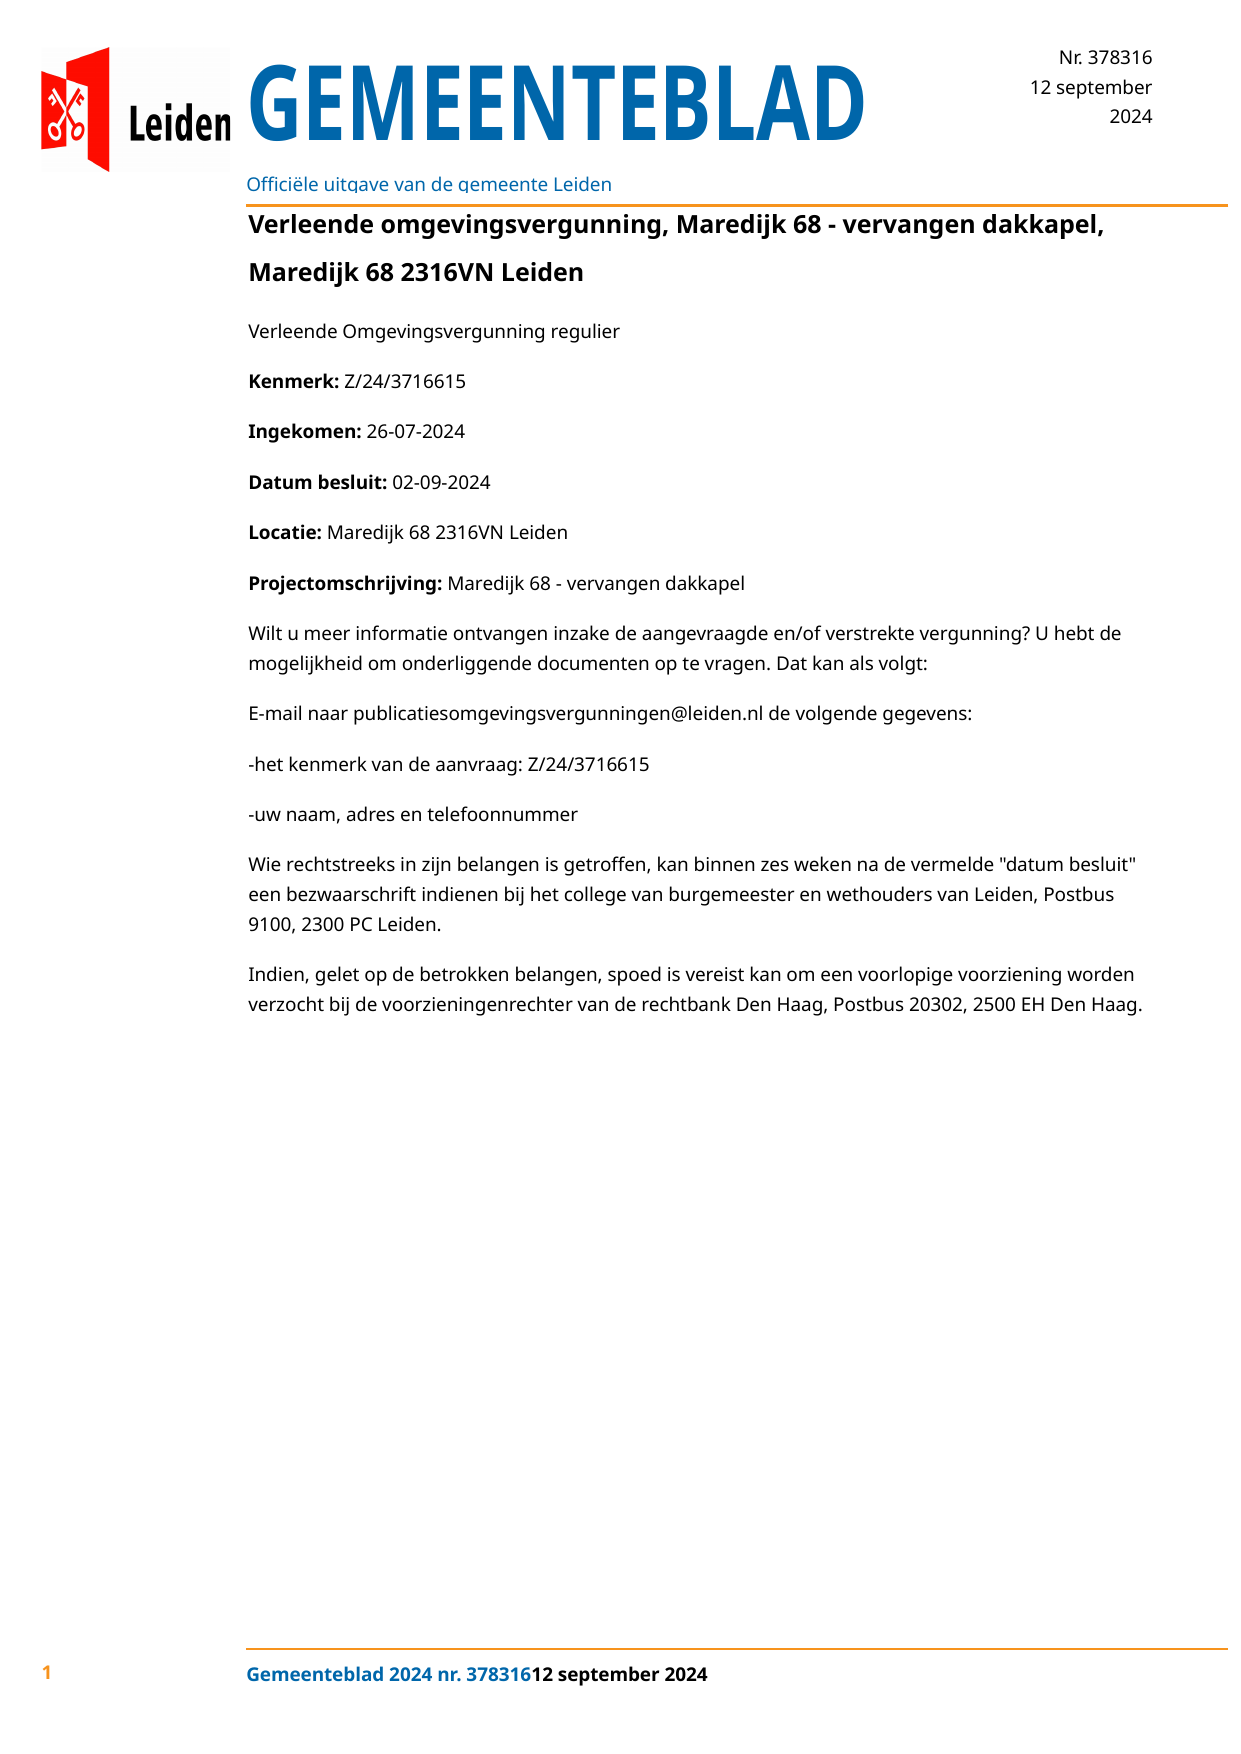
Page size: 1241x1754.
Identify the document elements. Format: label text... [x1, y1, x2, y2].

text Verleende Omgevingsvergunning regulier [248, 318, 1152, 344]
text -het kenmerk van de aanvraag: Z/24/3716615 [248, 751, 1152, 777]
text Datum besluit: 02-09-2024 [248, 469, 1152, 495]
text Verleende omgevingsvergunning, Maredijk 68 - vervangen dakkapel, Maredijk 68 2316VN Leiden [248, 207, 1152, 288]
text Projectomschrijving: Maredijk 68 - vervangen dakkapel [248, 570, 1152, 596]
text E-mail naar publicatiesomgevingsvergunningen@leiden.nl de volgende gegevens: [248, 700, 1152, 726]
text Locatie: Maredijk 68 2316VN Leiden [248, 519, 1152, 545]
text Ingekomen: 26-07-2024 [248, 419, 1152, 444]
text Indien, gelet op de betrokken belangen, spoed is vereist kan om een voorlopige voorziening worden verzocht bij de voorzieningenrechter van de rechtbank Den Haag, Postbus 20302, 2500 EH Den Haag. [248, 961, 1152, 1017]
picture [41, 47, 231, 172]
text Wilt u meer informatie ontvangen inzake de aangevraagde en/of verstrekte vergunning? U hebt de mogelijkheid om onderliggende documenten op te vragen. Dat kan als volgt: [248, 620, 1152, 676]
text Wie rechtstreeks in zijn belangen is getroffen, kan binnen zes weken na de vermelde "datum besluit" een bezwaarschrift indienen bij het college van burgemeester en wethouders van Leiden, Postbus 9100, 2300 PC Leiden. [248, 852, 1152, 937]
text Kenmerk: Z/24/3716615 [248, 368, 1152, 394]
text -uw naam, adres en telefoonnummer [248, 801, 1152, 827]
